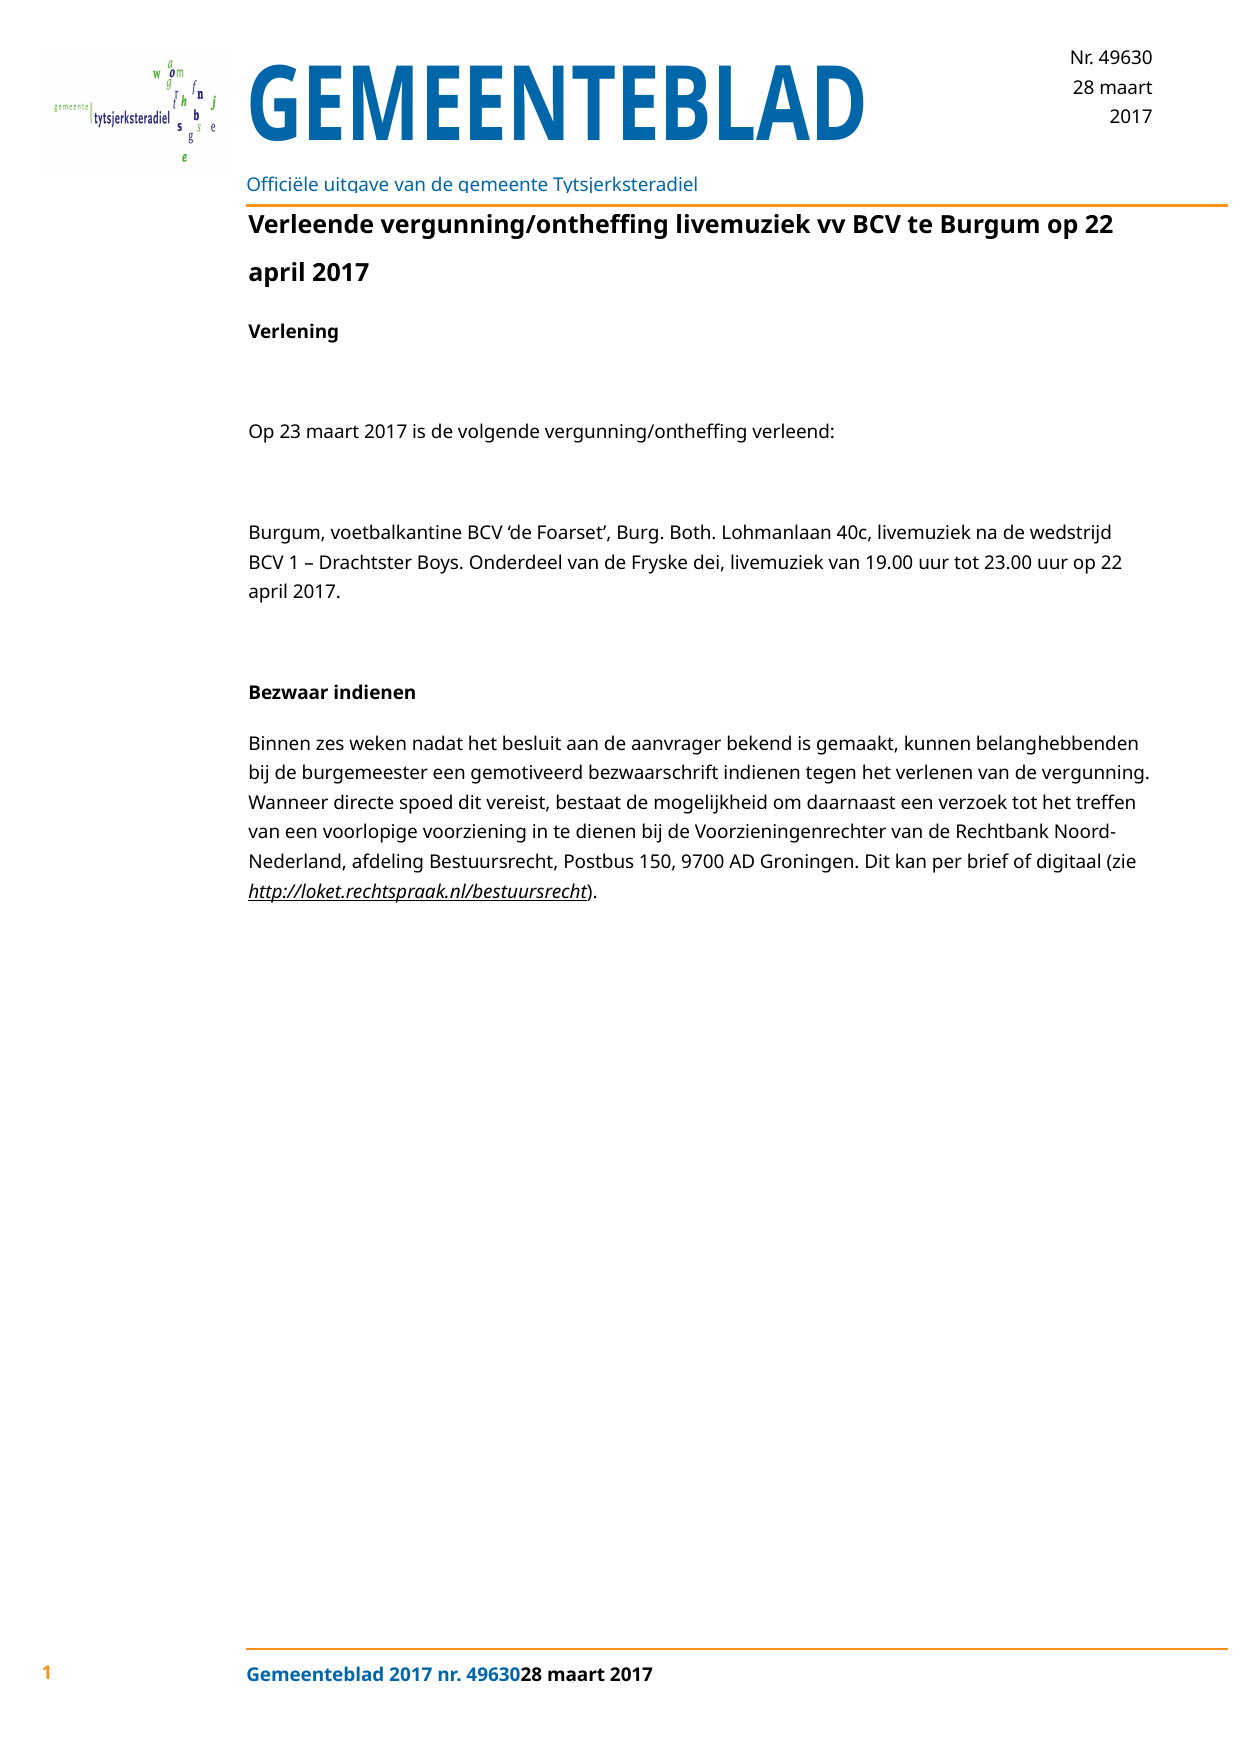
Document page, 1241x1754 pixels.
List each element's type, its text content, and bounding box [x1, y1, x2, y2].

text Op 23 maart 2017 is de volgende vergunning/ontheffing ver­leend: [248, 419, 1152, 444]
text Burgum, voetbalkantine BCV ‘de Foarset’, Burg. Both. Lohmanlaan 40c, livemuziek na de wedstrijd BCV 1 – Drachtster Boys. Onderdeel van de Fryske dei, livemuziek van 19.00 uur tot 23.00 uur op 22 april 2017. [248, 519, 1152, 604]
text Bezwaar indienen [248, 679, 1152, 705]
text Verlening [248, 318, 1152, 344]
text Binnen zes weken nadat het besluit aan de aanvrager bekend is gemaakt, kunnen belang­hebbenden bij de burgemeester een gemotiveerd bezwaarschrift indienen tegen het verlenen van de ver­gunning. Wanneer directe spoed dit vereist, bestaat de mogelijkheid om daarnaast een verzoek tot het treffen van een voorlopige voorziening in te dienen bij de Voorzieningenrechter van de Rechtbank Noord-Nederland, afdeling Bestuursrecht, Postbus 150, 9700 AD Groningen. Dit kan per brief of digitaal (zie http://loket.rechtspraak.nl/bestuursrecht). [248, 730, 1152, 904]
picture [41, 47, 231, 172]
text Verleende vergunning/ontheffing livemuziek vv BCV te Burgum op 22 april 2017 [248, 207, 1152, 288]
